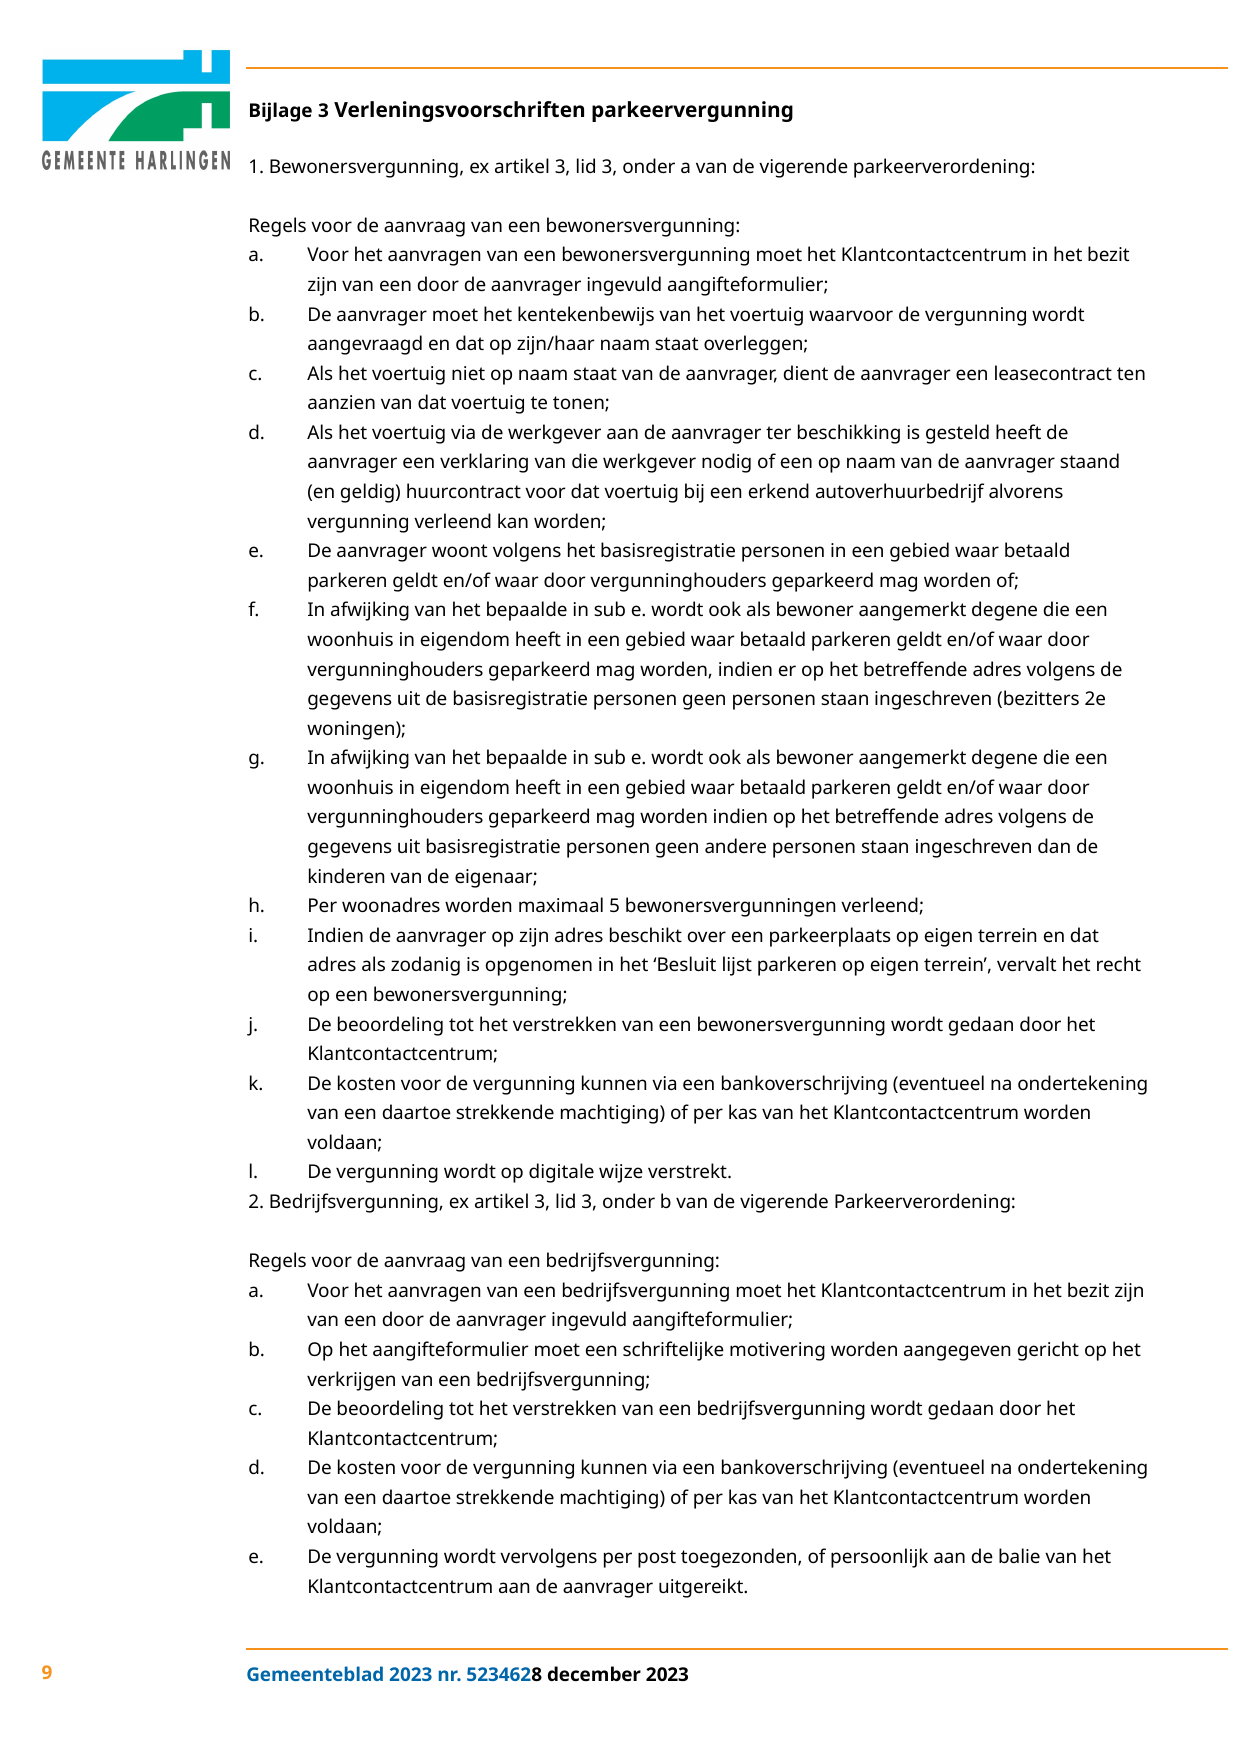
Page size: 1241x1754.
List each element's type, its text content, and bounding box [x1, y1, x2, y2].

list Indien de aanvrager op zijn adres beschikt over een parkeerplaats op eigen terrein en dat adres als zodanig is opgenomen in het ‘Besluit lijst parkeren op eigen terrein’, vervalt het recht op een bewonersvergunning; [248, 922, 1152, 1007]
text 1. Bewonersvergunning, ex artikel 3, lid 3, onder a van de vigerende parkeerverordening: [248, 153, 1152, 179]
list De aanvrager woont volgens het basisregistratie personen in een gebied waar betaald parkeren geldt en/of waar door vergunninghouders geparkeerd mag worden of; [248, 537, 1152, 593]
picture [41, 47, 231, 172]
list In afwijking van het bepaalde in sub e. wordt ook als bewoner aangemerkt degene die een woonhuis in eigendom heeft in een gebied waar betaald parkeren geldt en/of waar door vergunninghouders geparkeerd mag worden indien op het betreffende adres volgens de gegevens uit basisregistratie personen geen andere personen staan ingeschreven dan de kinderen van de eigenaar; [248, 744, 1152, 889]
text Regels voor de aanvraag van een bedrijfsvergunning: [248, 1247, 1152, 1273]
list De vergunning wordt vervolgens per post toegezonden, of persoonlijk aan de balie van het Klantcontactcentrum aan de aanvrager uitgereikt. [248, 1543, 1152, 1599]
list In afwijking van het bepaalde in sub e. wordt ook als bewoner aangemerkt degene die een woonhuis in eigendom heeft in een gebied waar betaald parkeren geldt en/of waar door vergunninghouders geparkeerd mag worden, indien er op het betreffende adres volgens de gegevens uit de basisregistratie personen geen personen staan ingeschreven (bezitters 2e woningen); [248, 597, 1152, 741]
list De kosten voor de vergunning kunnen via een bankoverschrijving (eventueel na ondertekening van een daartoe strekkende machtiging) of per kas van het Klantcontactcentrum worden voldaan; [248, 1070, 1152, 1155]
list De vergunning wordt op digitale wijze verstrekt. [248, 1159, 1152, 1184]
list Als het voertuig via de werkgever aan de aanvrager ter beschikking is gesteld heeft de aanvrager een verklaring van die werkgever nodig of een op naam van de aanvrager staand (en geldig) huurcontract voor dat voertuig bij een erkend autoverhuurbedrijf alvorens vergunning verleend kan worden; [248, 419, 1152, 534]
text 2. Bedrijfsvergunning, ex artikel 3, lid 3, onder b van de vigerende Parkeerverordening: [248, 1188, 1152, 1214]
list De beoordeling tot het verstrekken van een bedrijfsvergunning wordt gedaan door het Klantcontactcentrum; [248, 1395, 1152, 1451]
list Op het aangifteformulier moet een schriftelijke motivering worden aangegeven gericht op het verkrijgen van een bedrijfsvergunning; [248, 1336, 1152, 1392]
text Regels voor de aanvraag van een bewonersvergunning: [248, 212, 1152, 238]
list De kosten voor de vergunning kunnen via een bankoverschrijving (eventueel na ondertekening van een daartoe strekkende machtiging) of per kas van het Klantcontactcentrum worden voldaan; [248, 1454, 1152, 1539]
list Als het voertuig niet op naam staat van de aanvrager, dient de aanvrager een leasecontract ten aanzien van dat voertuig te tonen; [248, 360, 1152, 415]
text Bijlage 3 Verleningsvoorschriften parkeervergunning [248, 95, 1152, 123]
list De aanvrager moet het kentekenbewijs van het voertuig waarvoor de vergunning wordt aangevraagd en dat op zijn/haar naam staat overleggen; [248, 301, 1152, 356]
list De beoordeling tot het verstrekken van een bewonersvergunning wordt gedaan door het Klantcontactcentrum; [248, 1011, 1152, 1066]
list Voor het aanvragen van een bewonersvergunning moet het Klantcontactcentrum in het bezit zijn van een door de aanvrager ingevuld aangifteformulier; [248, 242, 1152, 297]
list Voor het aanvragen van een bedrijfsvergunning moet het Klantcontactcentrum in het bezit zijn van een door de aanvrager ingevuld aangifteformulier; [248, 1277, 1152, 1332]
list Per woonadres worden maximaal 5 bewonersvergunningen verleend; [248, 892, 1152, 918]
